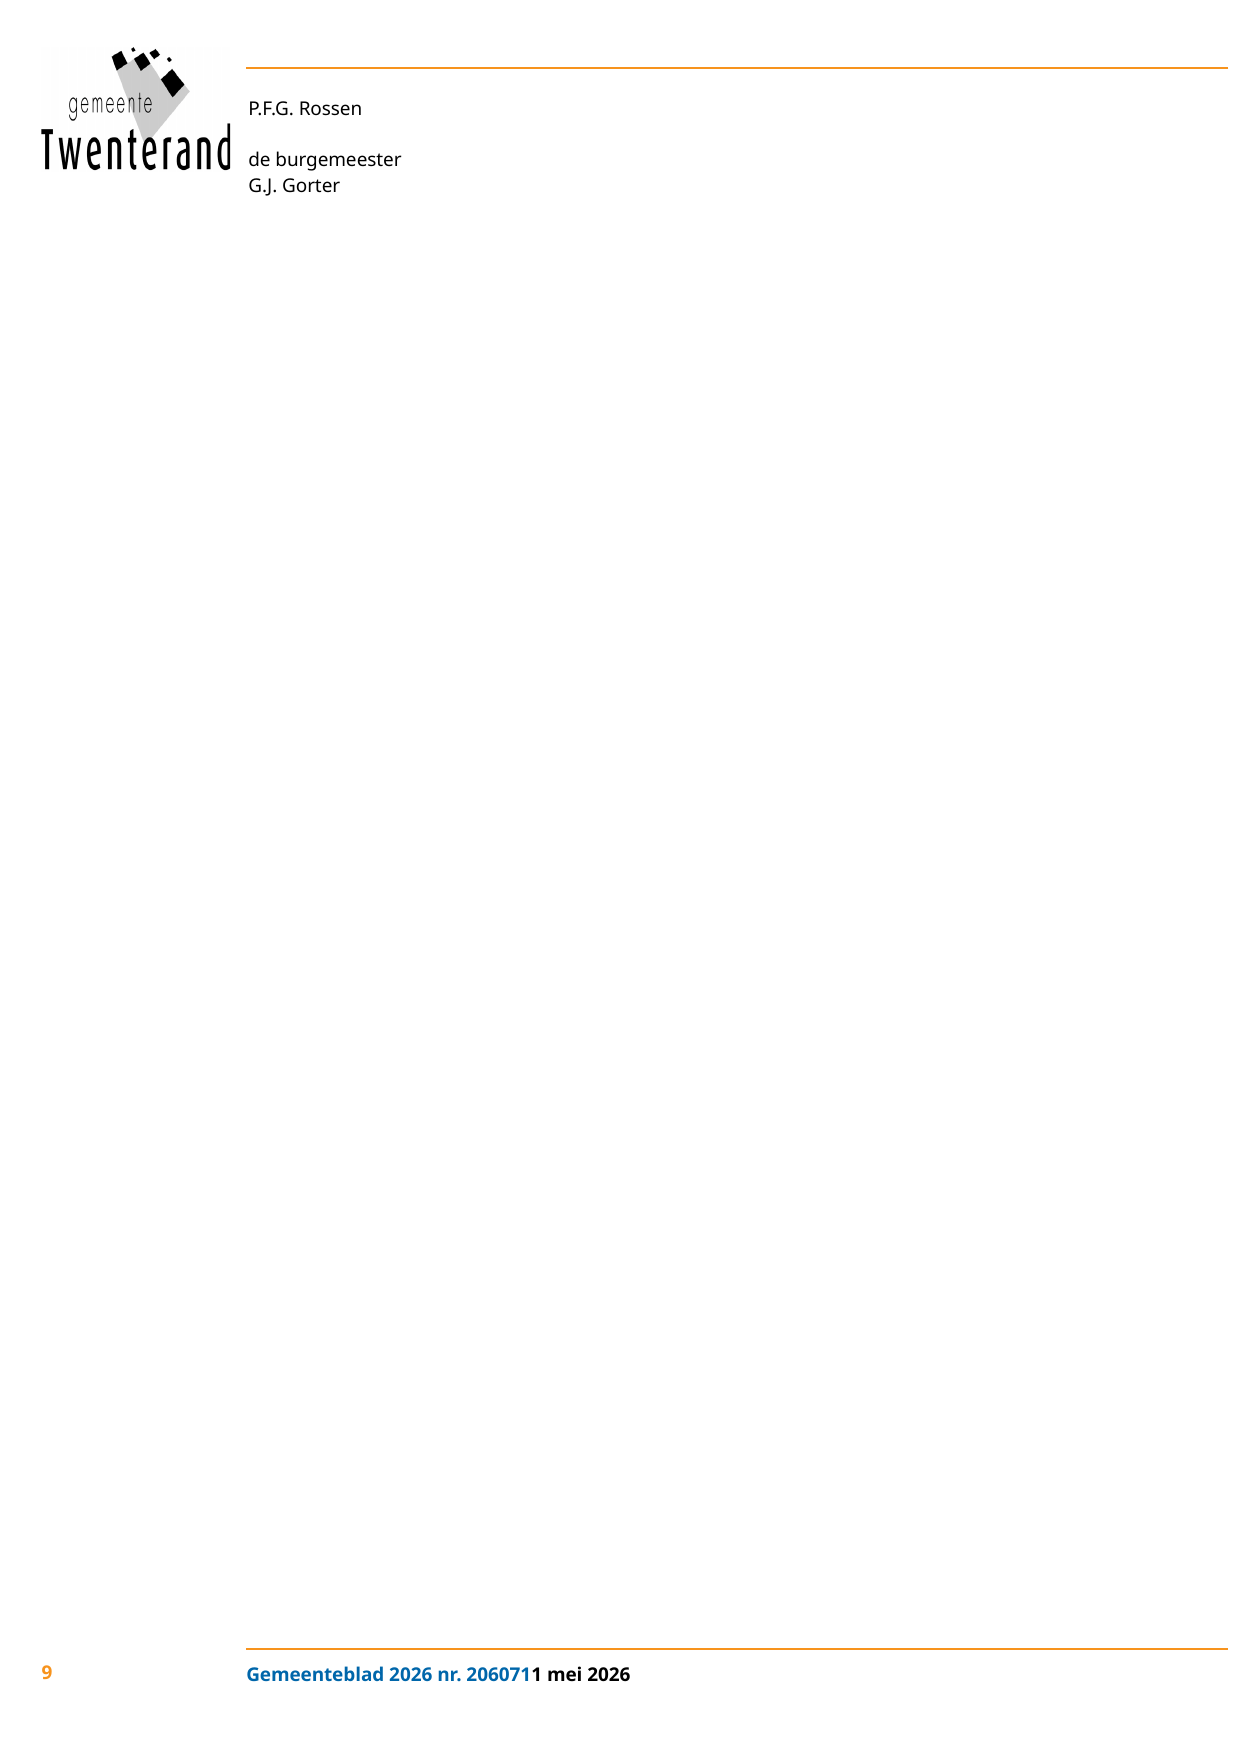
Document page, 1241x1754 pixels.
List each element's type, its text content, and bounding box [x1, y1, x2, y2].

text P.F.G. Rossen [248, 95, 1152, 121]
text G.J. Gorter [248, 172, 1152, 198]
picture [41, 47, 231, 172]
text de burgemeester [248, 146, 1152, 172]
